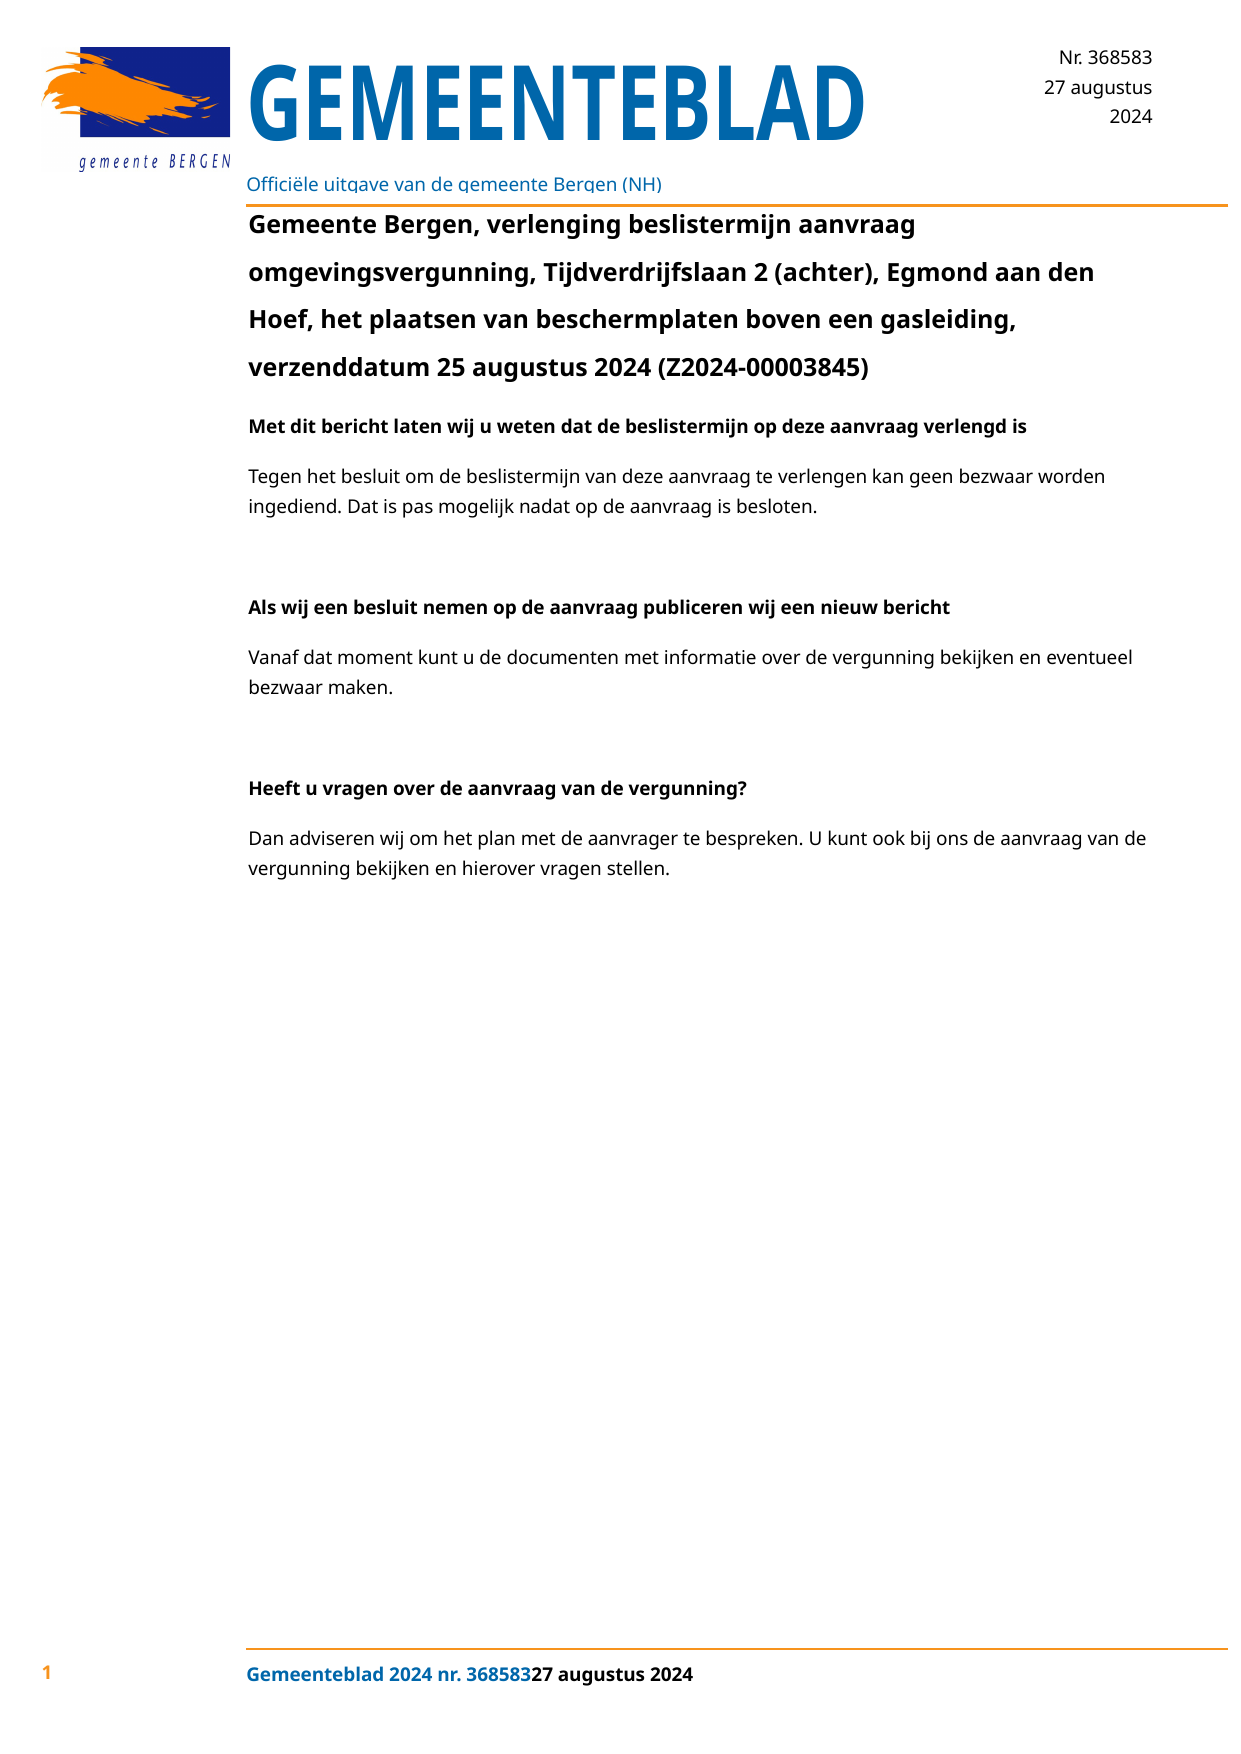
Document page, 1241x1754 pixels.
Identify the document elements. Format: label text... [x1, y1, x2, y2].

text Dan adviseren wij om het plan met de aanvrager te bespreken. U kunt ook bij ons de aanvraag van de vergunning bekijken en hierover vragen stellen. [248, 825, 1152, 881]
text Heeft u vragen over de aanvraag van de vergunning? [248, 775, 1152, 801]
text Als wij een besluit nemen op de aanvraag publiceren wij een nieuw bericht [248, 594, 1152, 620]
text Met dit bericht laten wij u weten dat de beslistermijn op deze aanvraag verlengd is [248, 413, 1152, 439]
text Tegen het besluit om de beslistermijn van deze aanvraag te verlengen kan geen bezwaar worden ingediend. Dat is pas mogelijk nadat op de aanvraag is besloten. [248, 463, 1152, 519]
picture [41, 47, 231, 172]
text Vanaf dat moment kunt u de documenten met informatie over de vergunning bekijken en eventueel bezwaar maken. [248, 644, 1152, 700]
text Gemeente Bergen, verlenging beslistermijn aanvraag omgevingsvergunning, Tijdverdrijfslaan 2 (achter), Egmond aan den Hoef, het plaatsen van beschermplaten boven een gasleiding, verzenddatum 25 augustus 2024 (Z2024-00003845) [248, 207, 1152, 384]
